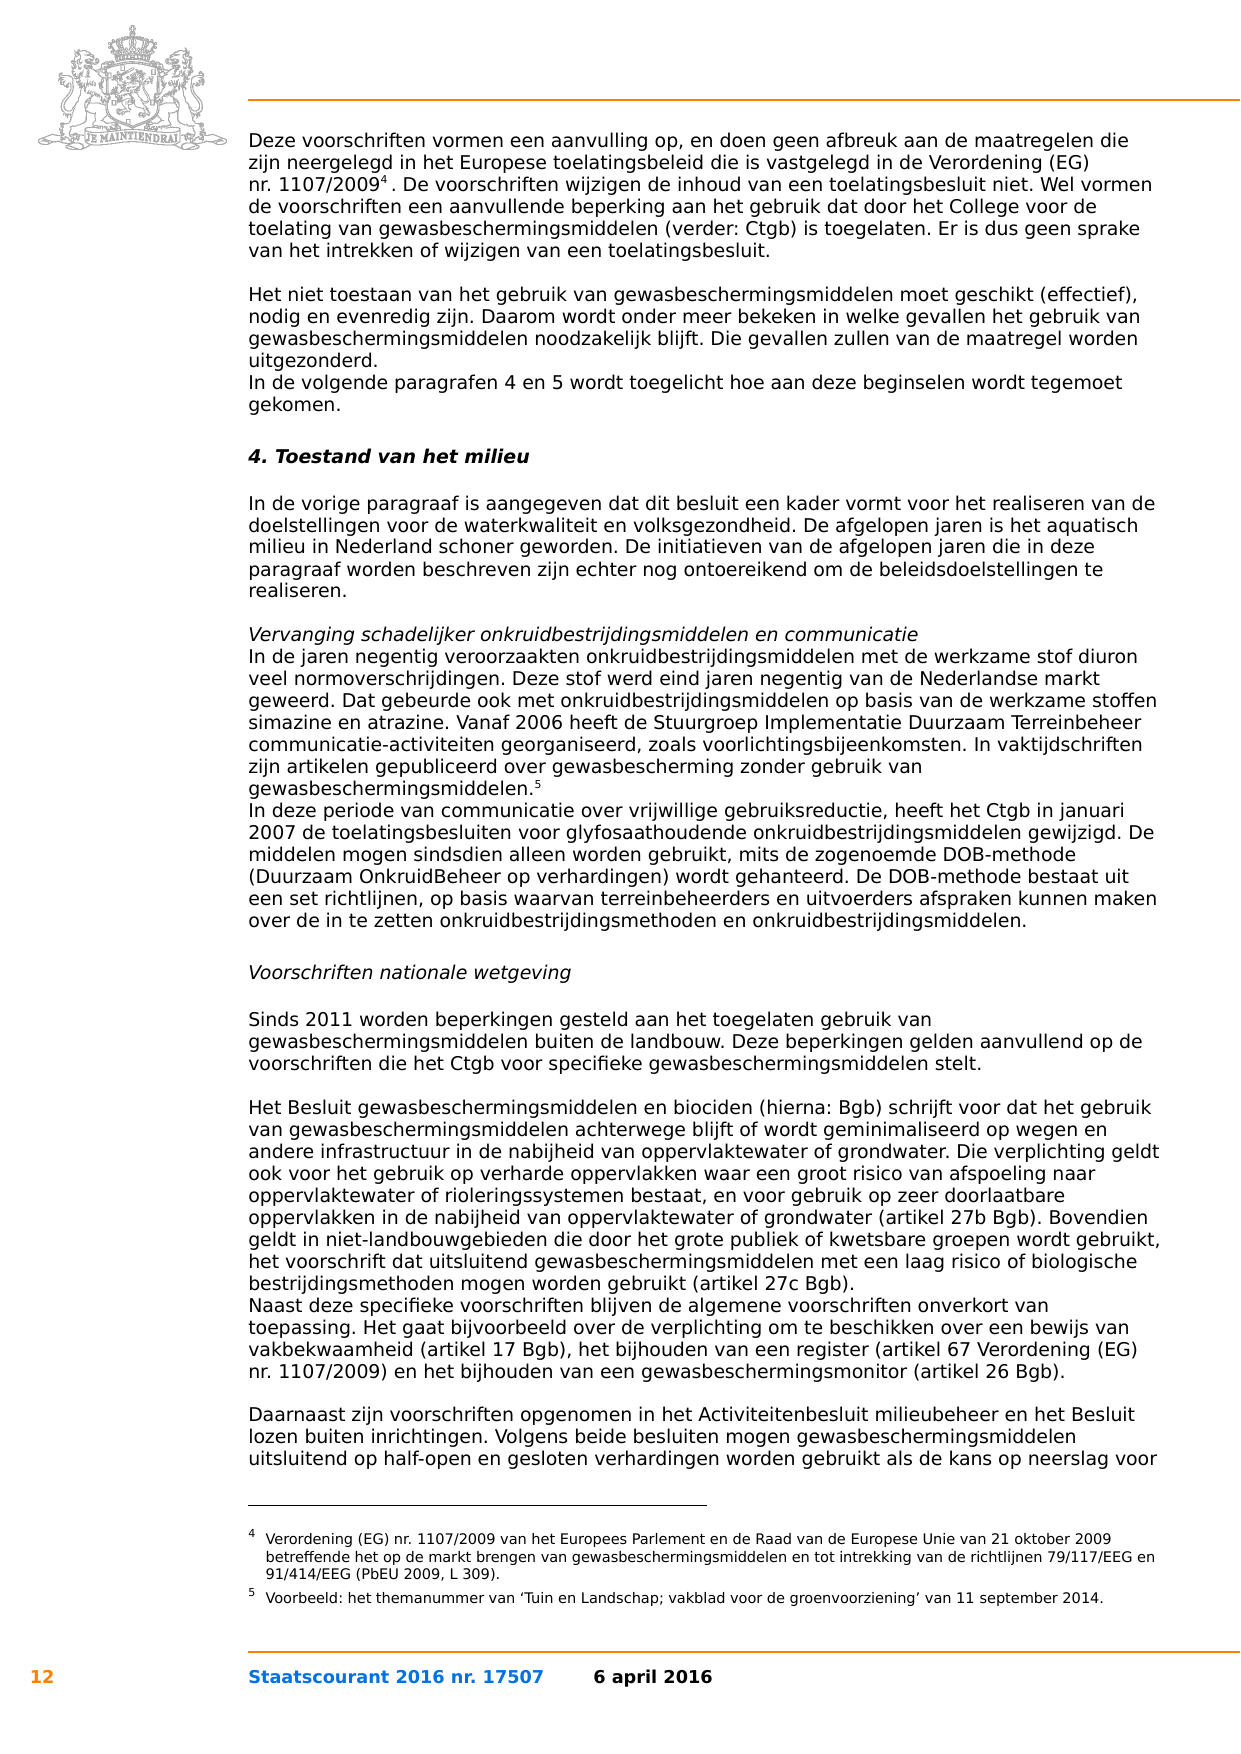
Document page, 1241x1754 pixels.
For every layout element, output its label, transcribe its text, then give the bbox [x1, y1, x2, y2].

text In deze periode van communicatie over vrijwillige gebruiksreductie, heeft het Ctgb in januari 2007 de toelatingsbesluiten voor glyfosaathoudende onkruidbestrijdingsmiddelen gewijzigd. De middelen mogen sindsdien alleen worden gebruikt, mits de zogenoemde DOB-methode (Duurzaam OnkruidBeheer op verhardingen) wordt gehanteerd. De DOB-methode bestaat uit een set richtlijnen, op basis waarvan terreinbeheerders en uitvoerders afspraken kunnen maken over de in te zetten onkruidbestrijdingsmethoden en onkruidbestrijdingsmiddelen. [248, 800, 1163, 932]
text Het niet toestaan van het gebruik van gewasbeschermingsmiddelen moet geschikt (effectief), nodig en evenredig zijn. Daarom wordt onder meer bekeken in welke gevallen het gebruik van gewasbeschermingsmiddelen noodzakelijk blijft. Die gevallen zullen van de maatregel worden uitgezonderd. [248, 284, 1163, 372]
subtitle Voorschriften nationale wetgeving [248, 962, 1163, 984]
text In de jaren negentig veroorzaakten onkruidbestrijdingsmiddelen met de werkzame stof diuron veel normoverschrijdingen. Deze stof werd eind jaren negentig van de Nederlandse markt geweerd. Dat gebeurde ook met onkruidbestrijdingsmiddelen op basis van de werkzame stoffen simazine en atrazine. Vanaf 2006 heeft de Stuurgroep Implementatie Duurzaam Terreinbeheer communicatie-activiteiten georganiseerd, zoals voorlichtingsbijeenkomsten. In vaktijdschriften zijn artikelen gepubliceerd over gewasbescherming zonder gebruik van gewasbeschermingsmiddelen. [248, 646, 1163, 800]
subtitle 4. Toestand van het milieu [248, 446, 1163, 467]
text In de vorige paragraaf is aangegeven dat dit besluit een kader vormt voor het realiseren van de doelstellingen voor de waterkwaliteit en volksgezondheid. De afgelopen jaren is het aquatisch milieu in Nederland schoner geworden. De initiatieven van de afgelopen jaren die in deze paragraaf worden beschreven zijn echter nog ontoereikend om de beleidsdoelstellingen te realiseren. [248, 492, 1163, 602]
text Het Besluit gewasbeschermingsmiddelen en biociden (hierna: Bgb) schrijft voor dat het gebruik van gewasbeschermingsmiddelen achterwege blijft of wordt geminimaliseerd op wegen en andere infrastructuur in de nabijheid van oppervlaktewater of grondwater. Die verplichting geldt ook voor het gebruik op verharde oppervlakken waar een groot risico van afspoeling naar oppervlaktewater of rioleringssystemen bestaat, en voor gebruik op zeer doorlaatbare oppervlakken in de nabijheid van oppervlaktewater of grondwater (artikel 27b Bgb). Bovendien geldt in niet-landbouwgebieden die door het grote publiek of kwetsbare groepen wordt gebruikt, het voorschrift dat uitsluitend gewasbeschermingsmiddelen met een laag risico of biologische bestrijdingsmethoden mogen worden gebruikt (artikel 27c Bgb). [248, 1097, 1163, 1294]
text Daarnaast zijn voorschriften opgenomen in het Activiteitenbesluit milieubeheer en het Besluit lozen buiten inrichtingen. Volgens beide besluiten mogen gewasbeschermingsmiddelen uitsluitend op half-open en gesloten verhardingen worden gebruikt als de kans op neerslag voor [248, 1404, 1163, 1470]
text Naast deze specifieke voorschriften blijven de algemene voorschriften onverkort van toepassing. Het gaat bijvoorbeeld over de verplichting om te beschikken over een bewijs van vakbekwaamheid (artikel 17 Bgb), het bijhouden van een register (artikel 67 Verordening (EG) nr. 1107/2009) en het bijhouden van een gewasbeschermingsmonitor (artikel 26 Bgb). [248, 1294, 1163, 1382]
text Vervanging schadelijker onkruidbestrijdingsmiddelen en communicatie [248, 624, 1163, 646]
text In de volgende paragrafen 4 en 5 wordt toegelicht hoe aan deze beginselen wordt tegemoet gekomen. [248, 372, 1163, 416]
text Verordening (EG) nr. 1107/2009 van het Europees Parlement en de Raad van de Europese Unie van 21 oktober 2009 betreffende het op de markt brengen van gewasbeschermingsmiddelen en tot intrekking van de richtlijnen 79/117/EEG en 91/414/EEG (PbEU 2009, L 309). [248, 1527, 1163, 1583]
text Deze voorschriften vormen een aanvulling op, en doen geen afbreuk aan de maatregelen die zijn neergelegd in het Europese toelatingsbeleid die is vastgelegd in de Verordening (EG) nr. 1107/2009. De voorschriften wijzigen de inhoud van een toelatingsbesluit niet. Wel vormen de voorschriften een aanvullende beperking aan het gebruik dat door het College voor de toelating van gewasbeschermingsmiddelen (verder: Ctgb) is toegelaten. Er is dus geen sprake van het intrekken of wijzigen van een toelatingsbesluit. [248, 130, 1163, 262]
text Sinds 2011 worden beperkingen gesteld aan het toegelaten gebruik van gewasbeschermingsmiddelen buiten de landbouw. Deze beperkingen gelden aanvullend op de voorschriften die het Ctgb voor specifieke gewasbeschermingsmiddelen stelt. [248, 1009, 1163, 1075]
picture [38, 25, 227, 150]
text Voorbeeld: het themanummer van ‘Tuin en Landschap; vakblad voor de groenvoorziening’ van 11 september 2014. [248, 1586, 1163, 1608]
